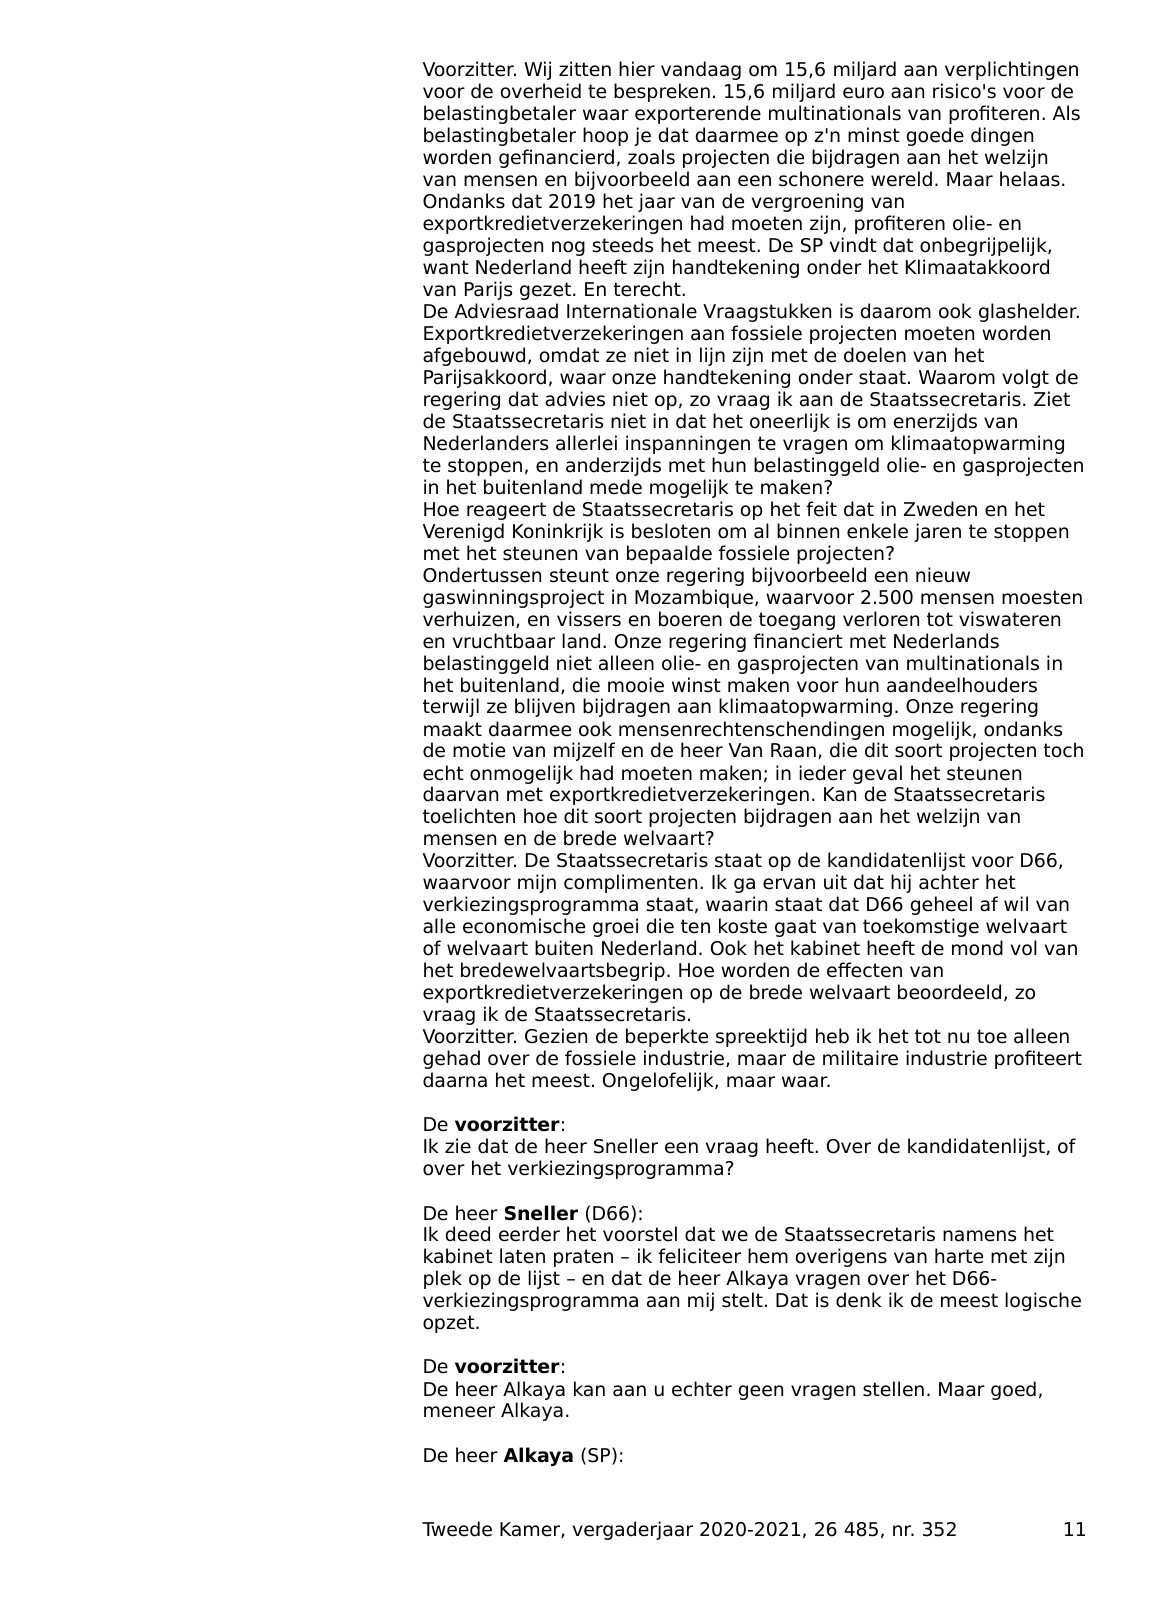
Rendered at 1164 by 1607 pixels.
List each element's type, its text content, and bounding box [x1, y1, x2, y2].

text De voorzitter: [422, 1356, 1087, 1378]
text De heer Sneller (D66): [422, 1202, 1087, 1224]
text De Adviesraad Internationale Vraagstukken is daarom ook glashelder. Exportkredietverzekeringen aan fossiele projecten moeten worden afgebouwd, omdat ze niet in lijn zijn met de doelen van het Parijsakkoord, waar onze handtekening onder staat. Waarom volgt de regering dat advies niet op, zo vraag ik aan de Staatssecretaris. Ziet de Staatssecretaris niet in dat het oneerlijk is om enerzijds van Nederlanders allerlei inspanningen te vragen om klimaatopwarming te stoppen, en anderzijds met hun belastinggeld olie- en gasprojecten in het buitenland mede mogelijk te maken? [422, 301, 1087, 499]
text Voorzitter. Wij zitten hier vandaag om 15,6 miljard aan verplichtingen voor de overheid te bespreken. 15,6 miljard euro aan risico's voor de belastingbetaler waar exporterende multinationals van profiteren. Als belastingbetaler hoop je dat daarmee op z'n minst goede dingen worden gefinancierd, zoals projecten die bijdragen aan het welzijn van mensen en bijvoorbeeld aan een schonere wereld. Maar helaas. Ondanks dat 2019 het jaar van de vergroening van exportkredietverzekeringen had moeten zijn, profiteren olie- en gasprojecten nog steeds het meest. De SP vindt dat onbegrijpelijk, want Nederland heeft zijn handtekening onder het Klimaatakkoord van Parijs gezet. En terecht. [422, 59, 1087, 301]
text Voorzitter. Gezien de beperkte spreektijd heb ik het tot nu toe alleen gehad over de fossiele industrie, maar de militaire industrie profiteert daarna het meest. Ongelofelijk, maar waar. [422, 1026, 1087, 1092]
text Voorzitter. De Staatssecretaris staat op de kandidatenlijst voor D66, waarvoor mijn complimenten. Ik ga ervan uit dat hij achter het verkiezingsprogramma staat, waarin staat dat D66 geheel af wil van alle economische groei die ten koste gaat van toekomstige welvaart of welvaart buiten Nederland. Ook het kabinet heeft de mond vol van het bredewelvaartsbegrip. Hoe worden de effecten van exportkredietverzekeringen op de brede welvaart beoordeeld, zo vraag ik de Staatssecretaris. [422, 850, 1087, 1026]
text Hoe reageert de Staatssecretaris op het feit dat in Zweden en het Verenigd Koninkrijk is besloten om al binnen enkele jaren te stoppen met het steunen van bepaalde fossiele projecten? [422, 499, 1087, 564]
text Ik zie dat de heer Sneller een vraag heeft. Over de kandidatenlijst, of over het verkiezingsprogramma? [422, 1136, 1087, 1180]
text Ondertussen steunt onze regering bijvoorbeeld een nieuw gaswinningsproject in Mozambique, waarvoor 2.500 mensen moesten verhuizen, en vissers en boeren de toegang verloren tot viswateren en vruchtbaar land. Onze regering financiert met Nederlands belastinggeld niet alleen olie- en gasprojecten van multinationals in het buitenland, die mooie winst maken voor hun aandeelhouders terwijl ze blijven bijdragen aan klimaatopwarming. Onze regering maakt daarmee ook mensenrechtenschendingen mogelijk, ondanks de motie van mijzelf en de heer Van Raan, die dit soort projecten toch echt onmogelijk had moeten maken; in ieder geval het steunen daarvan met exportkredietverzekeringen. Kan de Staatssecretaris toelichten hoe dit soort projecten bijdragen aan het welzijn van mensen en de brede welvaart? [422, 564, 1087, 850]
text Ik deed eerder het voorstel dat we de Staatssecretaris namens het kabinet laten praten – ik feliciteer hem overigens van harte met zijn plek op de lijst – en dat de heer Alkaya vragen over het D66-verkiezingsprogramma aan mij stelt. Dat is denk ik de meest logische opzet. [422, 1224, 1087, 1334]
text De heer Alkaya (SP): [422, 1444, 1087, 1467]
text De heer Alkaya kan aan u echter geen vragen stellen. Maar goed, meneer Alkaya. [422, 1378, 1087, 1422]
text De voorzitter: [422, 1114, 1087, 1136]
